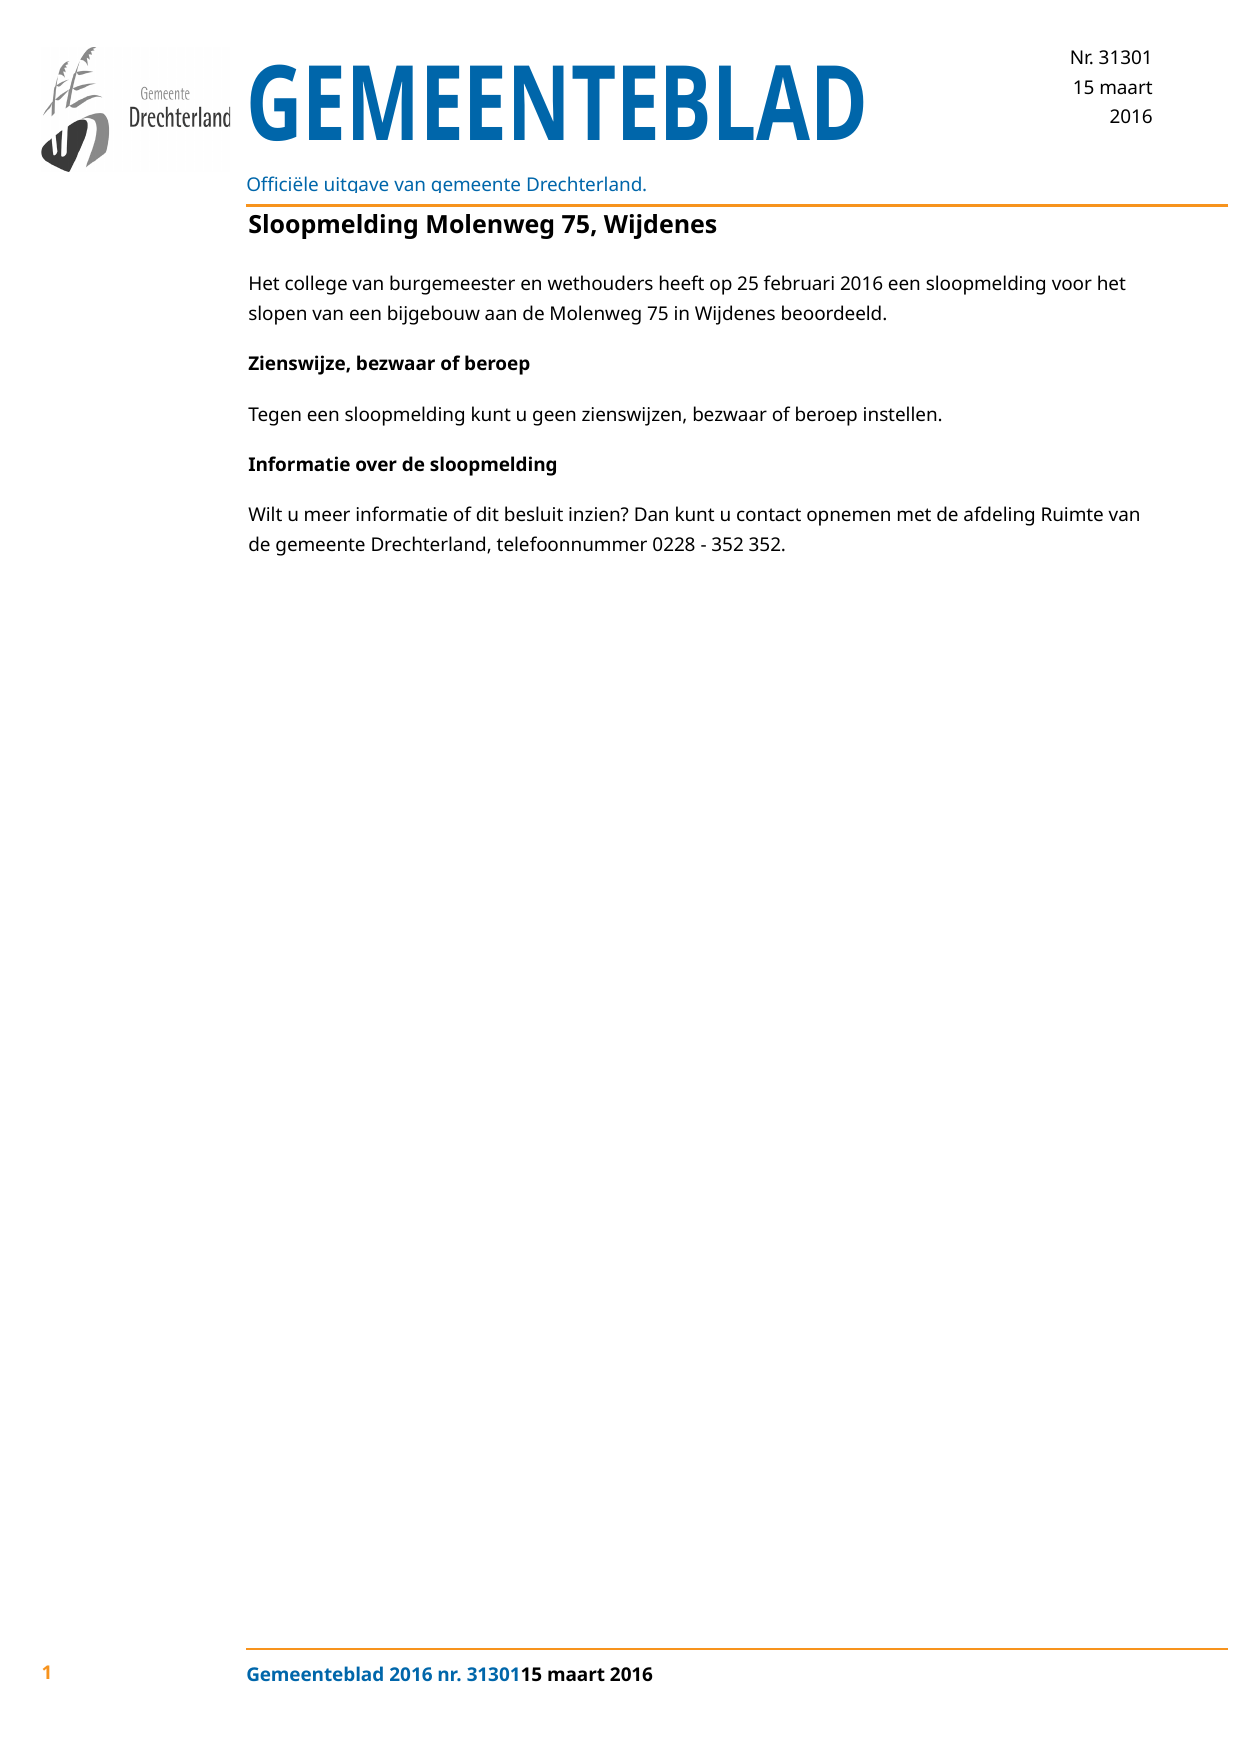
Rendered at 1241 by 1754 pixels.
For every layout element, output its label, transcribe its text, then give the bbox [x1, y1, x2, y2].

text Het college van burgemeester en wethouders heeft op 25 februari 2016 een sloopmelding voor het slopen van een bijgebouw aan de Molenweg 75 in Wijdenes beoordeeld. [248, 270, 1152, 326]
picture [41, 47, 231, 172]
text Zienswijze, bezwaar of beroep [248, 350, 1152, 376]
text Tegen een sloopmelding kunt u geen zienswijzen, bezwaar of beroep instellen. [248, 401, 1152, 426]
text Sloopmelding Molenweg 75, Wijdenes [248, 207, 1152, 241]
text Informatie over de sloopmelding [248, 451, 1152, 477]
text Wilt u meer informatie of dit besluit inzien? Dan kunt u contact opnemen met de afdeling Ruimte van de gemeente Drechterland, telefoonnummer 0228 - 352 352. [248, 502, 1152, 557]
